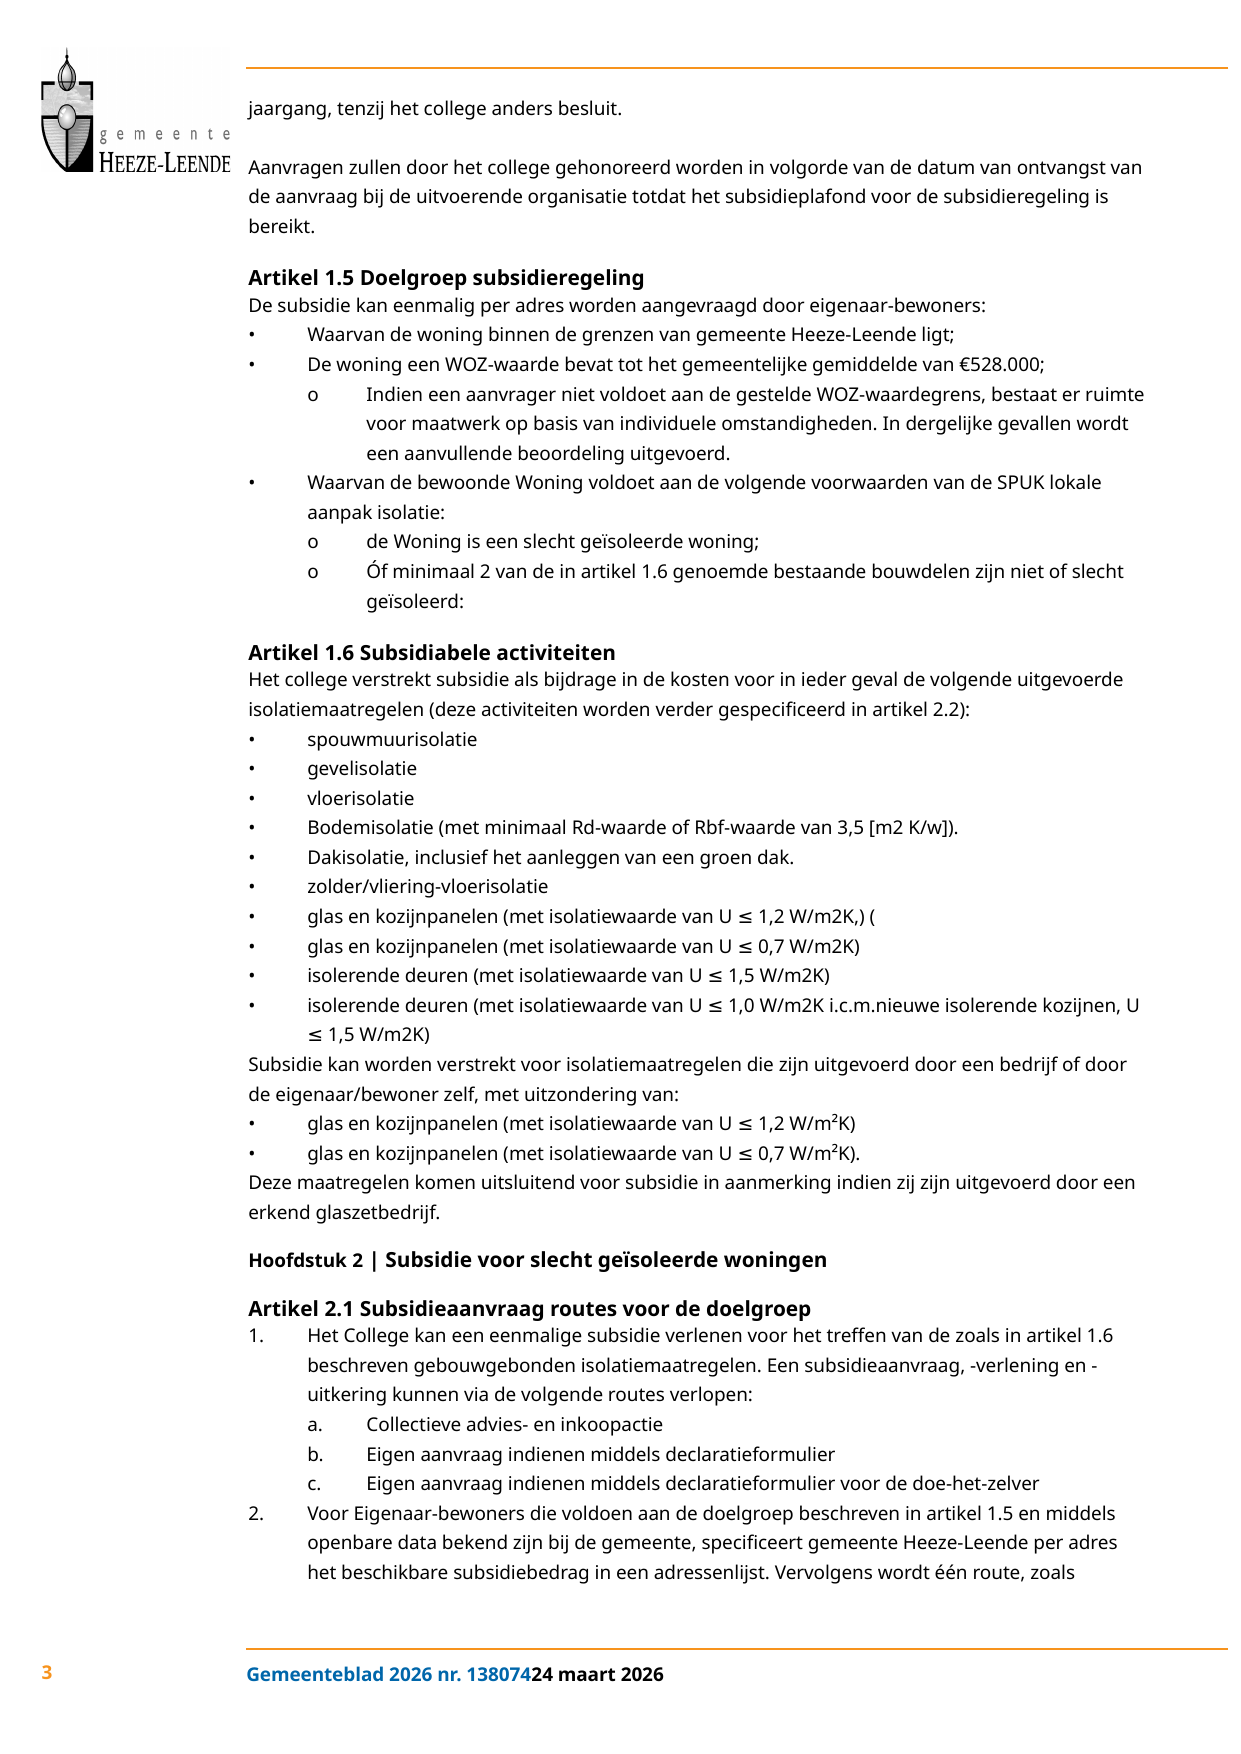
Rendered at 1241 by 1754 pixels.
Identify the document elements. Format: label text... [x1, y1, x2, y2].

list Voor Eigenaar-bewoners die voldoen aan de doelgroep beschreven in artikel 1.5 en middels openbare data bekend zijn bij de gemeente, specificeert gemeente Heeze-Leende per adres het beschikbare subsidiebedrag in een adressenlijst. Vervolgens wordt één route, zoals [248, 1500, 1152, 1585]
text Artikel 1.6 Subsidiabele activiteiten [248, 638, 1152, 667]
list isolerende deuren (met isolatiewaarde van U ≤ 1,0 W/m2K i.c.m.nieuwe isolerende kozijnen, U ≤ 1,5 W/m2K) [248, 992, 1152, 1047]
text Het college verstrekt subsidie als bijdrage in de kosten voor in ieder geval de volgende uitgevoerde isolatiemaatregelen (deze activiteiten worden verder gespecificeerd in artikel 2.2): [248, 667, 1152, 722]
list spouwmuurisolatie [248, 726, 1152, 752]
text Aanvragen zullen door het college gehonoreerd worden in volgorde van de datum van ontvangst van de aanvraag bij de uitvoerende organisatie totdat het subsidieplafond voor de subsidieregeling is bereikt. [248, 154, 1152, 239]
list Waarvan de woning binnen de grenzen van gemeente Heeze-Leende ligt; [248, 322, 1152, 347]
list glas en kozijnpanelen (met isolatiewaarde van U ≤ 1,2 W/m2K,) ( [248, 903, 1152, 929]
list glas en kozijnpanelen (met isolatiewaarde van U ≤ 0,7 W/m2K) [248, 933, 1152, 959]
list vloerisolatie [248, 785, 1152, 811]
list gevelisolatie [248, 755, 1152, 781]
list Dakisolatie, inclusief het aanleggen van een groen dak. [248, 844, 1152, 870]
text Artikel 1.5 Doelgroep subsidieregeling [248, 263, 1152, 292]
list isolerende deuren (met isolatiewaarde van U ≤ 1,5 W/m2K) [248, 962, 1152, 988]
list Collectieve advies- en inkoopactie [307, 1411, 1152, 1437]
list glas en kozijnpanelen (met isolatiewaarde van U ≤ 1,2 W/m²K) [248, 1110, 1152, 1136]
text jaargang, tenzij het college anders besluit. [248, 95, 1152, 121]
text De subsidie kan eenmalig per adres worden aangevraagd door eigenaar-bewoners: [248, 292, 1152, 318]
list De woning een WOZ-waarde bevat tot het gemeentelijke gemiddelde van €528.000; [248, 351, 1152, 377]
list Bodemisolatie (met minimaal Rd-waarde of Rbf-waarde van 3,5 [m2 K/w]). [248, 814, 1152, 840]
text Subsidie kan worden verstrekt voor isolatiemaatregelen die zijn uitgevoerd door een bedrijf of door de eigenaar/bewoner zelf, met uitzondering van: [248, 1051, 1152, 1107]
picture [41, 47, 231, 172]
list Eigen aanvraag indienen middels declaratieformulier voor de doe-het-zelver [307, 1470, 1152, 1496]
list Eigen aanvraag indienen middels declaratieformulier [307, 1441, 1152, 1467]
list zolder/vliering-vloerisolatie [248, 874, 1152, 899]
list de Woning is een slecht geïsoleerde woning; [307, 529, 1152, 554]
text Artikel 2.1 Subsidieaanvraag routes voor de doelgroep [248, 1294, 1152, 1322]
list glas en kozijnpanelen (met isolatiewaarde van U ≤ 0,7 W/m²K). [248, 1140, 1152, 1166]
text Deze maatregelen komen uitsluitend voor subsidie in aanmerking indien zij zijn uitgevoerd door een erkend glaszetbedrijf. [248, 1169, 1152, 1225]
list Het College kan een eenmalige subsidie verlenen voor het treffen van de zoals in artikel 1.6 beschreven gebouwgebonden isolatiemaatregelen. Een subsidieaanvraag, -verlening en -uitkering kunnen via de volgende routes verlopen: [248, 1322, 1152, 1407]
list Waarvan de bewoonde Woning voldoet aan de volgende voorwaarden van de SPUK lokale aanpak isolatie: [248, 469, 1152, 525]
text Hoofdstuk 2 | Subsidie voor slecht geïsoleerde woningen [248, 1245, 1152, 1273]
list Óf minimaal 2 van de in artikel 1.6 genoemde bestaande bouwdelen zijn niet of slecht geïsoleerd: [307, 558, 1152, 613]
list Indien een aanvrager niet voldoet aan de gestelde WOZ-waardegrens, bestaat er ruimte voor maatwerk op basis van individuele omstandigheden. In dergelijke gevallen wordt een aanvullende beoordeling uitgevoerd. [307, 381, 1152, 466]
